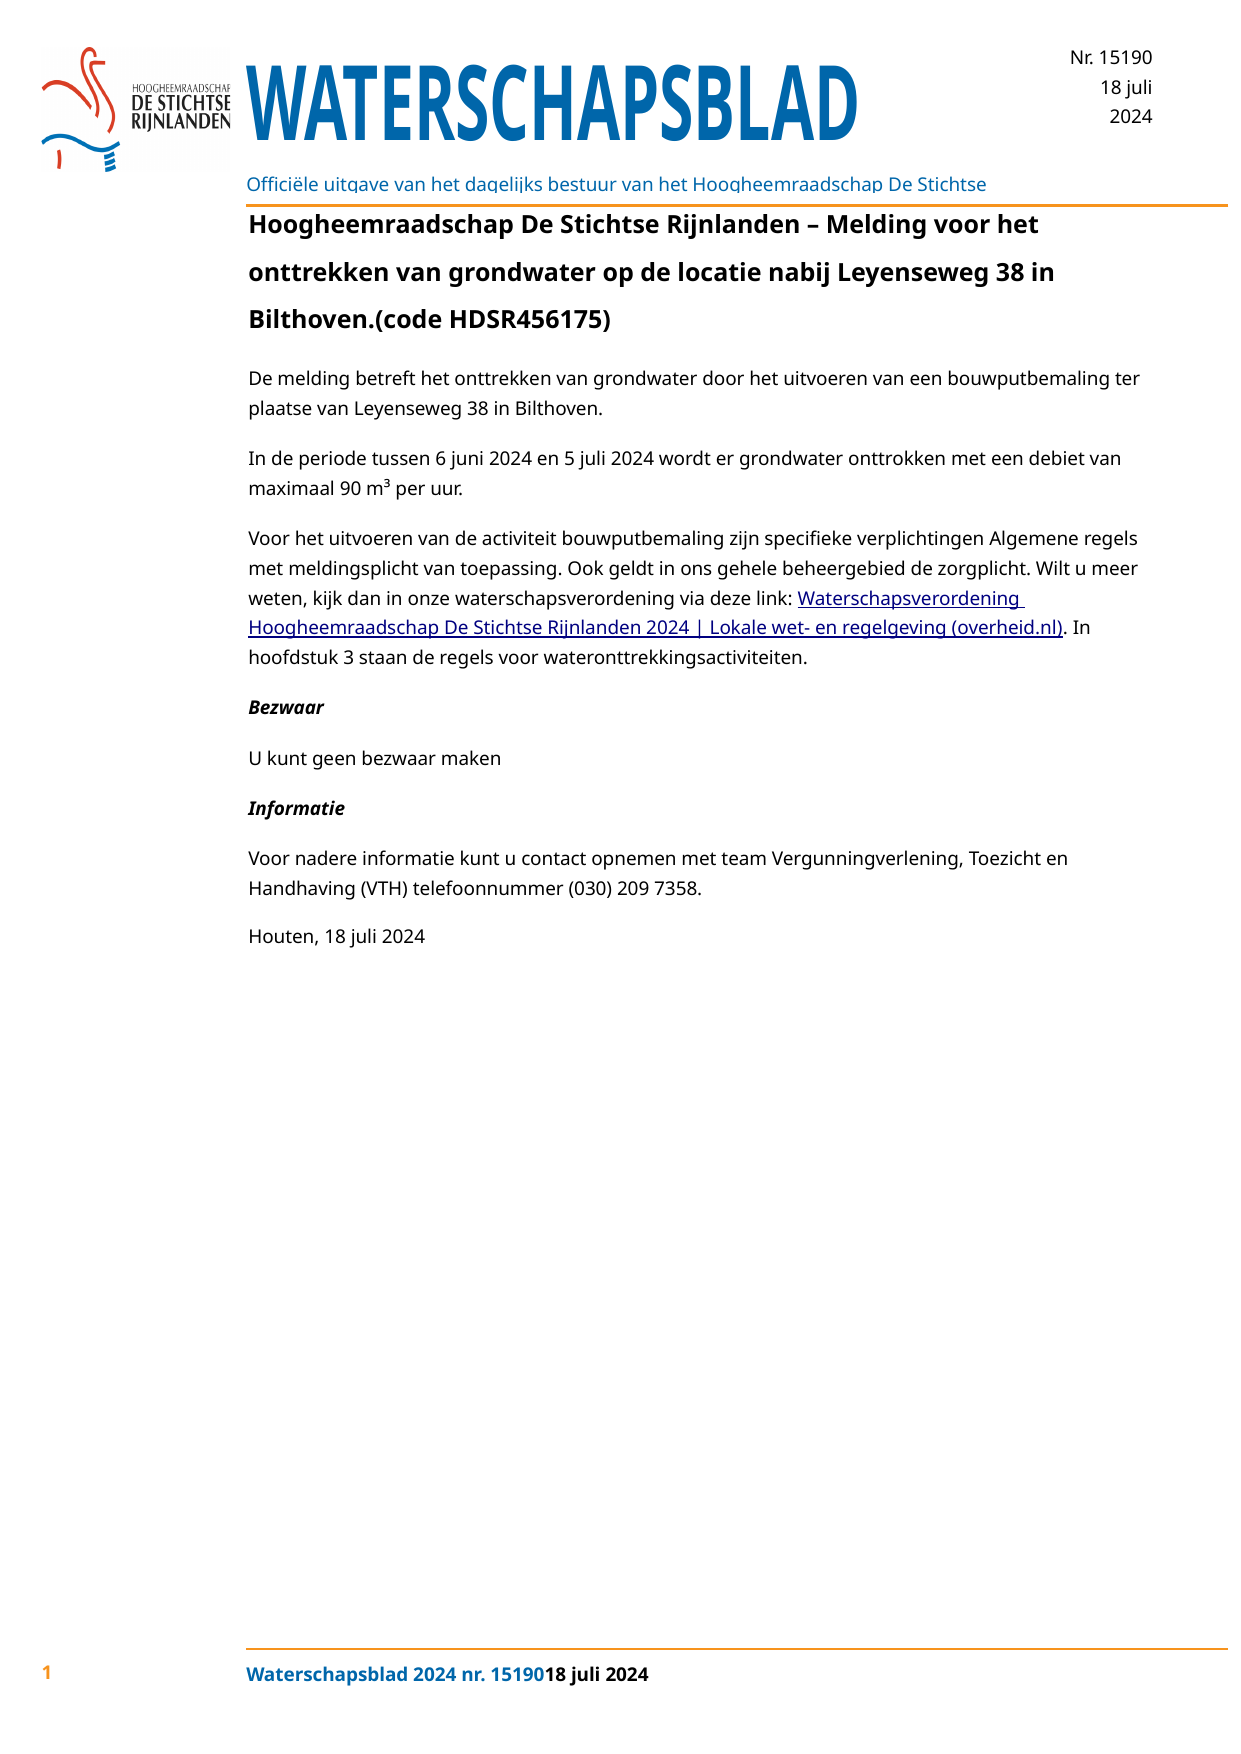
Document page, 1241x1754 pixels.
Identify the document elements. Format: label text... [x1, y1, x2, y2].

text In de periode tussen 6 juni 2024 en 5 juli 2024 wordt er grondwater onttrokken met een debiet van maximaal 90 m³ per uur. [248, 446, 1152, 501]
text Voor het uitvoeren van de activiteit bouwputbemaling zijn specifieke verplichtingen Algemene regels met meldingsplicht van toepassing. Ook geldt in ons gehele beheergebied de zorgplicht. Wilt u meer weten, kijk dan in onze waterschapsverordening via deze link: Waterschapsverordening Hoogheemraadschap De Stichtse Rijnlanden 2024 | Lokale wet- en regelgeving (overheid.nl). In hoofdstuk 3 staan de regels voor wateronttrekkingsactiviteiten. [248, 526, 1152, 669]
picture [41, 47, 231, 172]
text De melding betreft het onttrekken van grondwater door het uitvoeren van een bouwputbemaling ter plaatse van Leyenseweg 38 in Bilthoven. [248, 366, 1152, 421]
text Houten, 18 juli 2024 [248, 923, 1152, 949]
text Hoogheemraadschap De Stichtse Rijnlanden – Melding voor het onttrekken van grondwater op de locatie nabij Leyenseweg 38 in Bilthoven.(code HDSR456175) [248, 207, 1152, 336]
text Informatie [248, 795, 1152, 821]
text U kunt geen bezwaar maken [248, 745, 1152, 770]
text Bezwaar [248, 694, 1152, 720]
text Voor nadere informatie kunt u contact opnemen met team Vergunningverlening, Toezicht en Handhaving (VTH) telefoonnummer (030) 209 7358. [248, 846, 1152, 901]
